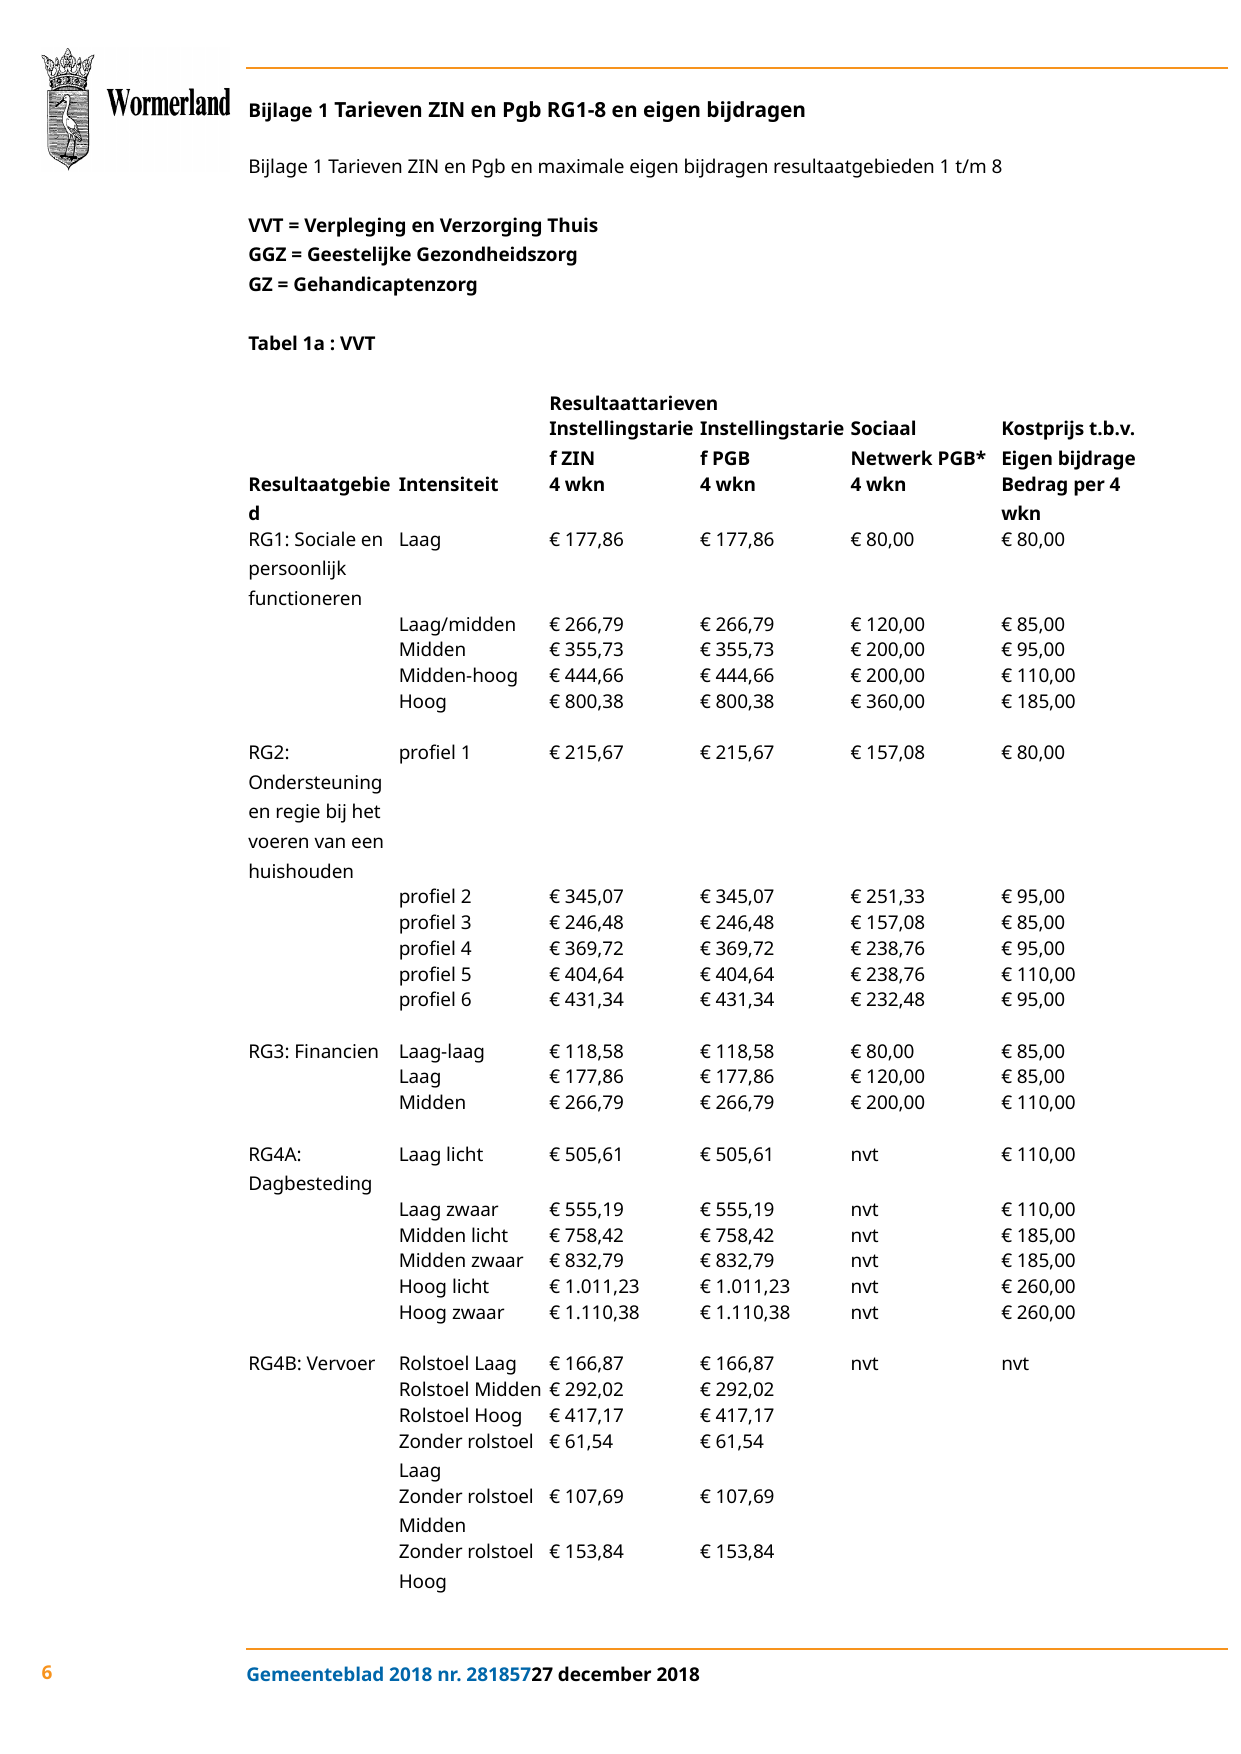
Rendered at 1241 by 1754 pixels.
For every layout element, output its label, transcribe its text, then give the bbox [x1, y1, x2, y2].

table_cell € 166,87 [700, 1351, 850, 1376]
table_cell € 118,58 [549, 1038, 700, 1064]
table_cell € 177,86 [700, 526, 850, 611]
table_cell € 832,79 [549, 1248, 700, 1273]
table_cell € 61,54 [700, 1428, 850, 1483]
table_cell Instellingstarief PGB [700, 415, 850, 471]
table_cell Resultaatgebied [248, 471, 398, 526]
table_cell € 153,84 [549, 1539, 700, 1594]
table_cell RG4A: Dagbesteding [248, 1141, 398, 1196]
table_cell € 1.011,23 [700, 1274, 850, 1299]
table_cell € 800,38 [549, 688, 700, 714]
table_cell € 555,19 [700, 1196, 850, 1222]
table_cell [1001, 1428, 1152, 1483]
table_cell RG2: Ondersteuning en regie bij het voeren van een huishouden [248, 740, 398, 884]
table_cell € 431,34 [549, 987, 700, 1012]
table_cell [1001, 1402, 1152, 1428]
table_cell nvt [1001, 1351, 1152, 1376]
table_cell € 95,00 [1001, 987, 1152, 1012]
table_cell € 260,00 [1001, 1299, 1152, 1325]
table_cell € 1.110,38 [700, 1299, 850, 1325]
table_cell € 345,07 [549, 884, 700, 909]
table_cell € 246,48 [549, 909, 700, 935]
table_cell profiel 2 [399, 884, 549, 909]
table_cell € 215,67 [549, 740, 700, 884]
table_cell € 166,87 [549, 1351, 700, 1376]
table_cell € 555,19 [549, 1196, 700, 1222]
table_cell € 120,00 [850, 1064, 1001, 1089]
table_cell [248, 1376, 398, 1402]
table_cell [1001, 1115, 1152, 1141]
table_cell nvt [850, 1248, 1001, 1273]
table_cell [700, 1115, 850, 1141]
table_cell € 95,00 [1001, 637, 1152, 662]
table_cell € 200,00 [850, 637, 1001, 662]
table_cell € 200,00 [850, 1090, 1001, 1115]
table_header Resultaattarieven [549, 390, 1001, 415]
table_cell [248, 987, 398, 1012]
table_cell [248, 663, 398, 688]
table_cell Midden [399, 637, 549, 662]
table_cell [549, 1325, 700, 1351]
table_cell [399, 714, 549, 739]
table_header [1001, 390, 1152, 415]
picture [41, 47, 231, 172]
table_cell € 260,00 [1001, 1274, 1152, 1299]
table_cell € 355,73 [700, 637, 850, 662]
table_cell € 505,61 [549, 1141, 700, 1196]
table_cell € 369,72 [549, 935, 700, 961]
table_cell € 360,00 [850, 688, 1001, 714]
table_cell [549, 1012, 700, 1038]
table_cell € 444,66 [700, 663, 850, 688]
table_cell [850, 1402, 1001, 1428]
table_cell € 292,02 [700, 1376, 850, 1402]
table_cell [850, 1376, 1001, 1402]
table_cell € 417,17 [549, 1402, 700, 1428]
table_cell 4 wkn [700, 471, 850, 526]
table_cell € 369,72 [700, 935, 850, 961]
table_cell [850, 1325, 1001, 1351]
table_cell € 200,00 [850, 663, 1001, 688]
table_cell [1001, 1483, 1152, 1538]
table_cell [248, 909, 398, 935]
table_cell Hoog licht [399, 1274, 549, 1299]
table_cell [248, 1012, 398, 1038]
table_cell € 404,64 [700, 961, 850, 987]
table_cell € 1.110,38 [549, 1299, 700, 1325]
table_cell € 80,00 [1001, 526, 1152, 611]
table_cell € 1.011,23 [549, 1274, 700, 1299]
table_cell RG1: Sociale en persoonlijk functioneren [248, 526, 398, 611]
table_cell Laag [399, 1064, 549, 1089]
table_cell Rolstoel Midden [399, 1376, 549, 1402]
table_cell Hoog zwaar [399, 1299, 549, 1325]
table_cell profiel 1 [399, 740, 549, 884]
table_cell € 355,73 [549, 637, 700, 662]
table_cell [248, 1115, 398, 1141]
table_cell profiel 4 [399, 935, 549, 961]
table_cell [700, 714, 850, 739]
table_cell € 110,00 [1001, 1141, 1152, 1196]
table_cell € 157,08 [850, 909, 1001, 935]
table_cell € 238,76 [850, 961, 1001, 987]
table_cell [850, 1539, 1001, 1594]
table_cell € 80,00 [850, 1038, 1001, 1064]
table_cell RG3: Financien [248, 1038, 398, 1064]
table_cell [248, 1325, 398, 1351]
table_cell Midden licht [399, 1222, 549, 1248]
table_cell € 80,00 [1001, 740, 1152, 884]
table_cell € 118,58 [700, 1038, 850, 1064]
table_cell Midden-hoog [399, 663, 549, 688]
table_cell Laag zwaar [399, 1196, 549, 1222]
table_cell Rolstoel Laag [399, 1351, 549, 1376]
table_cell [248, 1539, 398, 1594]
table_cell Laag-laag [399, 1038, 549, 1064]
table_cell € 107,69 [549, 1483, 700, 1538]
table_cell [248, 935, 398, 961]
table_cell € 246,48 [700, 909, 850, 935]
table_cell € 110,00 [1001, 1196, 1152, 1222]
table_cell € 444,66 [549, 663, 700, 688]
table_cell € 185,00 [1001, 1248, 1152, 1273]
table_cell Laag/midden [399, 611, 549, 637]
table_cell € 61,54 [549, 1428, 700, 1483]
table_cell € 85,00 [1001, 909, 1152, 935]
table_cell € 758,42 [549, 1222, 700, 1248]
table_cell [248, 884, 398, 909]
table_cell € 417,17 [700, 1402, 850, 1428]
table_cell € 292,02 [549, 1376, 700, 1402]
table_cell € 505,61 [700, 1141, 850, 1196]
table_cell nvt [850, 1196, 1001, 1222]
table_cell € 832,79 [700, 1248, 850, 1273]
table_cell [248, 1299, 398, 1325]
table_cell [700, 1325, 850, 1351]
table_cell [850, 1483, 1001, 1538]
table_cell [700, 1012, 850, 1038]
table_cell Rolstoel Hoog [399, 1402, 549, 1428]
table_cell € 157,08 [850, 740, 1001, 884]
table_cell € 431,34 [700, 987, 850, 1012]
table_cell nvt [850, 1299, 1001, 1325]
table_cell [1001, 1539, 1152, 1594]
table_cell Kostprijs t.b.v. Eigen bijdrage [1001, 415, 1152, 471]
table_cell [248, 1064, 398, 1089]
table_cell [850, 1012, 1001, 1038]
table_cell € 85,00 [1001, 611, 1152, 637]
table_cell € 107,69 [700, 1483, 850, 1538]
table_header [248, 390, 398, 415]
table_cell € 177,86 [700, 1064, 850, 1089]
table_cell Zonder rolstoel Midden [399, 1483, 549, 1538]
table_cell [248, 1196, 398, 1222]
table_cell Instellingstarief ZIN [549, 415, 700, 471]
table_cell € 110,00 [1001, 961, 1152, 987]
table_cell [248, 1222, 398, 1248]
table_cell € 153,84 [700, 1539, 850, 1594]
table_cell [850, 714, 1001, 739]
table_cell [1001, 1325, 1152, 1351]
table_cell € 80,00 [850, 526, 1001, 611]
table_cell [248, 688, 398, 714]
table_cell € 266,79 [700, 1090, 850, 1115]
table_cell RG4B: Vervoer [248, 1351, 398, 1376]
table_cell [399, 415, 549, 471]
table_cell € 185,00 [1001, 688, 1152, 714]
table_cell [248, 1090, 398, 1115]
text Bijlage 1 Tarieven ZIN en Pgb RG1-8 en eigen bijdragen [248, 95, 1152, 123]
table_cell [399, 1012, 549, 1038]
table_cell Midden zwaar [399, 1248, 549, 1273]
text Tabel 1a : VVT [248, 330, 1152, 356]
table_cell profiel 3 [399, 909, 549, 935]
table_cell [549, 714, 700, 739]
table_cell 4 wkn [549, 471, 700, 526]
table_cell nvt [850, 1274, 1001, 1299]
table_cell € 232,48 [850, 987, 1001, 1012]
table_cell [1001, 1376, 1152, 1402]
table_cell € 758,42 [700, 1222, 850, 1248]
table_cell [248, 714, 398, 739]
table_cell [248, 1248, 398, 1273]
table_cell € 177,86 [549, 1064, 700, 1089]
table_cell [850, 1428, 1001, 1483]
table_cell € 215,67 [700, 740, 850, 884]
table_cell Laag [399, 526, 549, 611]
table_cell Laag licht [399, 1141, 549, 1196]
table_cell profiel 6 [399, 987, 549, 1012]
table_cell [248, 637, 398, 662]
table_cell € 185,00 [1001, 1222, 1152, 1248]
table_cell € 251,33 [850, 884, 1001, 909]
table_cell [248, 415, 398, 471]
table_cell [399, 1115, 549, 1141]
table_cell Zonder rolstoel Laag [399, 1428, 549, 1483]
table_cell € 110,00 [1001, 1090, 1152, 1115]
table_cell € 238,76 [850, 935, 1001, 961]
table_cell [248, 1402, 398, 1428]
table_cell profiel 5 [399, 961, 549, 987]
table_cell € 120,00 [850, 611, 1001, 637]
table_cell [850, 1115, 1001, 1141]
table_cell € 85,00 [1001, 1064, 1152, 1089]
table_header [399, 390, 549, 415]
table_cell € 110,00 [1001, 663, 1152, 688]
table_cell nvt [850, 1351, 1001, 1376]
table_cell [1001, 1012, 1152, 1038]
table_cell [399, 1325, 549, 1351]
table_cell 4 wkn [850, 471, 1001, 526]
table_cell [248, 1274, 398, 1299]
table_cell € 266,79 [700, 611, 850, 637]
table_cell [248, 1428, 398, 1483]
table_cell € 404,64 [549, 961, 700, 987]
table_cell Sociaal Netwerk PGB* [850, 415, 1001, 471]
table_cell Midden [399, 1090, 549, 1115]
text VVT = Verpleging en Verzorging Thuis [248, 212, 1152, 238]
table_cell € 266,79 [549, 611, 700, 637]
table_cell € 85,00 [1001, 1038, 1152, 1064]
table_cell [248, 961, 398, 987]
table_cell [248, 1483, 398, 1538]
table_cell nvt [850, 1222, 1001, 1248]
table_cell [248, 611, 398, 637]
table_cell Intensiteit [399, 471, 549, 526]
table_cell Zonder rolstoel Hoog [399, 1539, 549, 1594]
table_cell nvt [850, 1141, 1001, 1196]
table_cell Hoog [399, 688, 549, 714]
table_cell [1001, 714, 1152, 739]
text Bijlage 1 Tarieven ZIN en Pgb en maximale eigen bijdragen resultaatgebieden 1 t/m 8 [248, 153, 1152, 179]
table_cell € 95,00 [1001, 884, 1152, 909]
table_cell [549, 1115, 700, 1141]
table_cell € 95,00 [1001, 935, 1152, 961]
table_cell € 800,38 [700, 688, 850, 714]
text GGZ = Geestelijke Gezondheidszorg [248, 242, 1152, 267]
table_cell € 177,86 [549, 526, 700, 611]
table_cell Bedrag per 4 wkn [1001, 471, 1152, 526]
table_cell € 266,79 [549, 1090, 700, 1115]
table_cell € 345,07 [700, 884, 850, 909]
text GZ = Gehandicaptenzorg [248, 271, 1152, 297]
